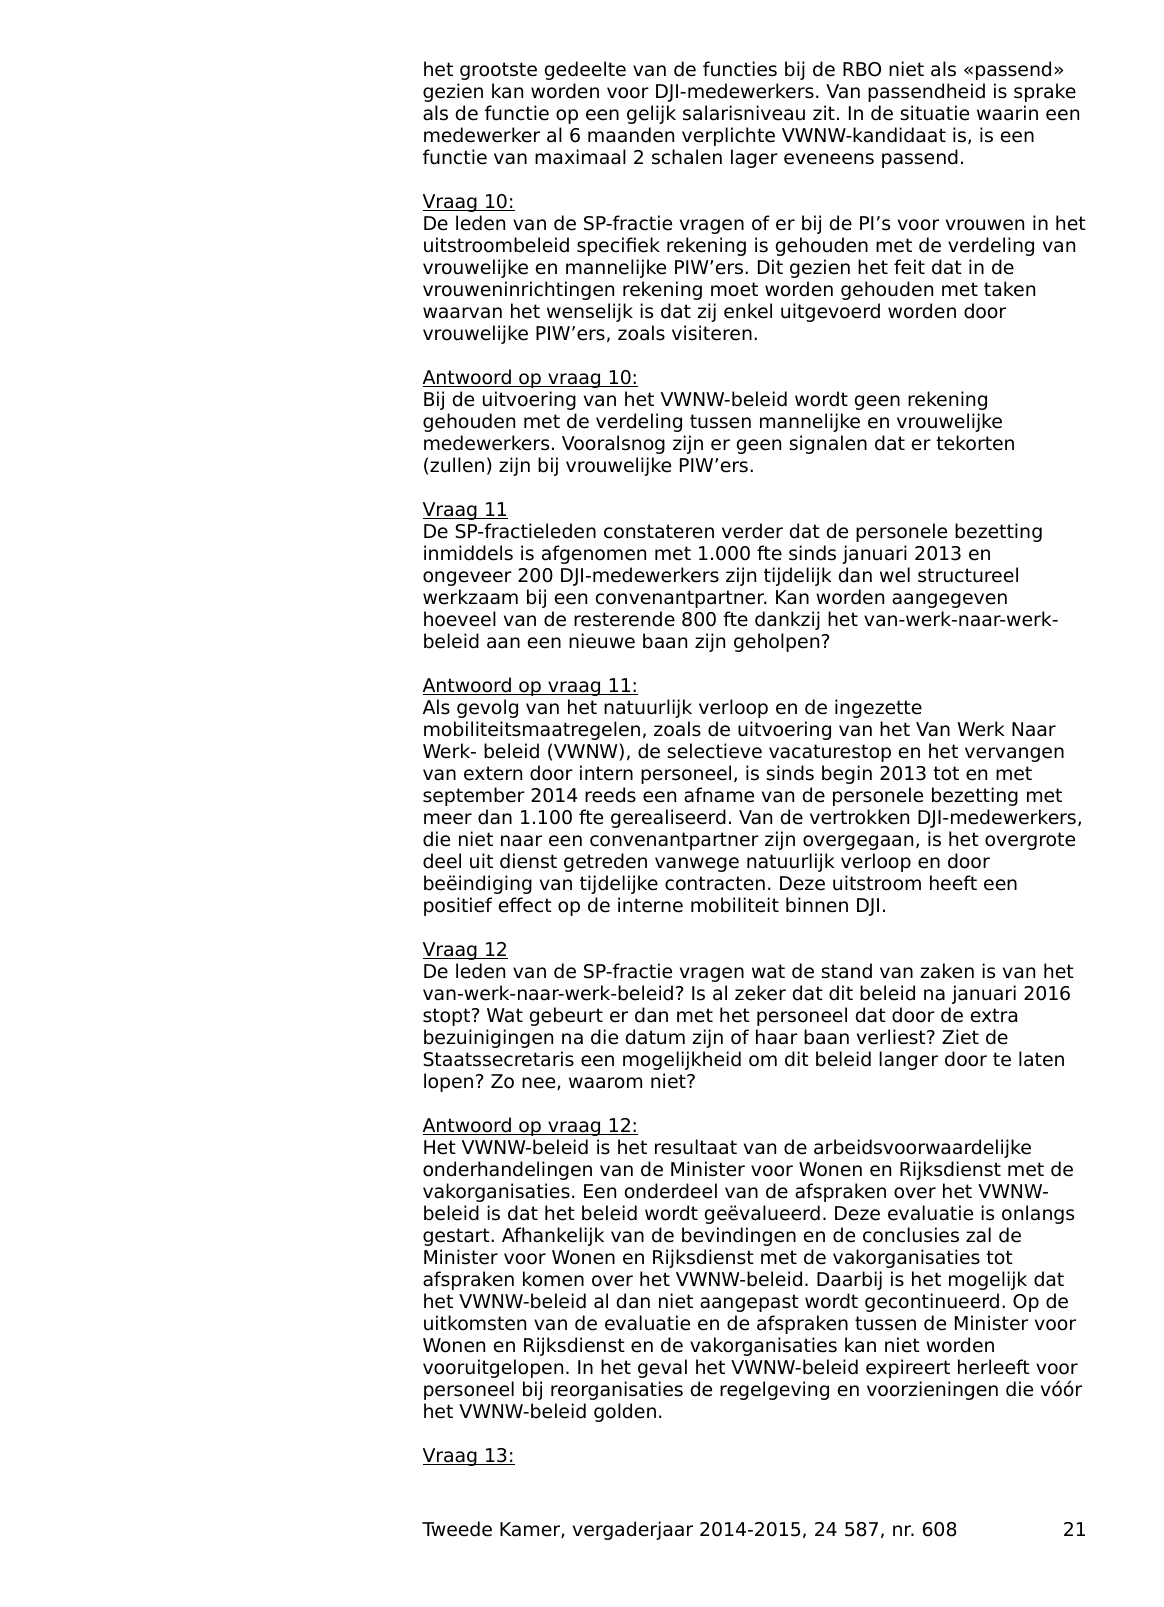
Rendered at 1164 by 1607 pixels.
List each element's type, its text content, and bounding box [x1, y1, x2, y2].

text De leden van de SP-fractie vragen wat de stand van zaken is van het van-werk-naar-werk-beleid? Is al zeker dat dit beleid na januari 2016 stopt? Wat gebeurt er dan met het personeel dat door de extra bezuinigingen na die datum zijn of haar baan verliest? Ziet de Staatssecretaris een mogelijkheid om dit beleid langer door te laten lopen? Zo nee, waarom niet? [422, 961, 1087, 1093]
text Vraag 13: [422, 1445, 1087, 1467]
text Antwoord op vraag 12: [422, 1115, 1087, 1137]
text De SP-fractieleden constateren verder dat de personele bezetting inmiddels is afgenomen met 1.000 fte sinds januari 2013 en ongeveer 200 DJI-medewerkers zijn tijdelijk dan wel structureel werkzaam bij een convenantpartner. Kan worden aangegeven hoeveel van de resterende 800 fte dankzij het van-werk-naar-werk-beleid aan een nieuwe baan zijn geholpen? [422, 521, 1087, 653]
text Vraag 10: [422, 191, 1087, 213]
text Als gevolg van het natuurlijk verloop en de ingezette mobiliteitsmaatregelen, zoals de uitvoering van het Van Werk Naar Werk- beleid (VWNW), de selectieve vacaturestop en het vervangen van extern door intern personeel, is sinds begin 2013 tot en met september 2014 reeds een afname van de personele bezetting met meer dan 1.100 fte gerealiseerd. Van de vertrokken DJI-medewerkers, die niet naar een convenantpartner zijn overgegaan, is het overgrote deel uit dienst getreden vanwege natuurlijk verloop en door beëindiging van tijdelijke contracten. Deze uitstroom heeft een positief effect op de interne mobiliteit binnen DJI. [422, 697, 1087, 917]
text Bij de uitvoering van het VWNW-beleid wordt geen rekening gehouden met de verdeling tussen mannelijke en vrouwelijke medewerkers. Vooralsnog zijn er geen signalen dat er tekorten (zullen) zijn bij vrouwelijke PIW’ers. [422, 389, 1087, 477]
text Antwoord op vraag 11: [422, 675, 1087, 697]
text Antwoord op vraag 10: [422, 367, 1087, 389]
text De leden van de SP-fractie vragen of er bij de PI’s voor vrouwen in het uitstroombeleid specifiek rekening is gehouden met de verdeling van vrouwelijke en mannelijke PIW’ers. Dit gezien het feit dat in de vrouweninrichtingen rekening moet worden gehouden met taken waarvan het wenselijk is dat zij enkel uitgevoerd worden door vrouwelijke PIW’ers, zoals visiteren. [422, 213, 1087, 345]
text Vraag 12 [422, 939, 1087, 961]
text Vraag 11 [422, 499, 1087, 521]
text Het VWNW-beleid is het resultaat van de arbeidsvoorwaardelijke onderhandelingen van de Minister voor Wonen en Rijksdienst met de vakorganisaties. Een onderdeel van de afspraken over het VWNW-beleid is dat het beleid wordt geëvalueerd. Deze evaluatie is onlangs gestart. Afhankelijk van de bevindingen en de conclusies zal de Minister voor Wonen en Rijksdienst met de vakorganisaties tot afspraken komen over het VWNW-beleid. Daarbij is het mogelijk dat het VWNW-beleid al dan niet aangepast wordt gecontinueerd. Op de uitkomsten van de evaluatie en de afspraken tussen de Minister voor Wonen en Rijksdienst en de vakorganisaties kan niet worden vooruitgelopen. In het geval het VWNW-beleid expireert herleeft voor personeel bij reorganisaties de regelgeving en voorzieningen die vóór het VWNW-beleid golden. [422, 1137, 1087, 1423]
text het grootste gedeelte van de functies bij de RBO niet als «passend» gezien kan worden voor DJI-medewerkers. Van passendheid is sprake als de functie op een gelijk salarisniveau zit. In de situatie waarin een medewerker al 6 maanden verplichte VWNW-kandidaat is, is een functie van maximaal 2 schalen lager eveneens passend. [422, 59, 1087, 169]
